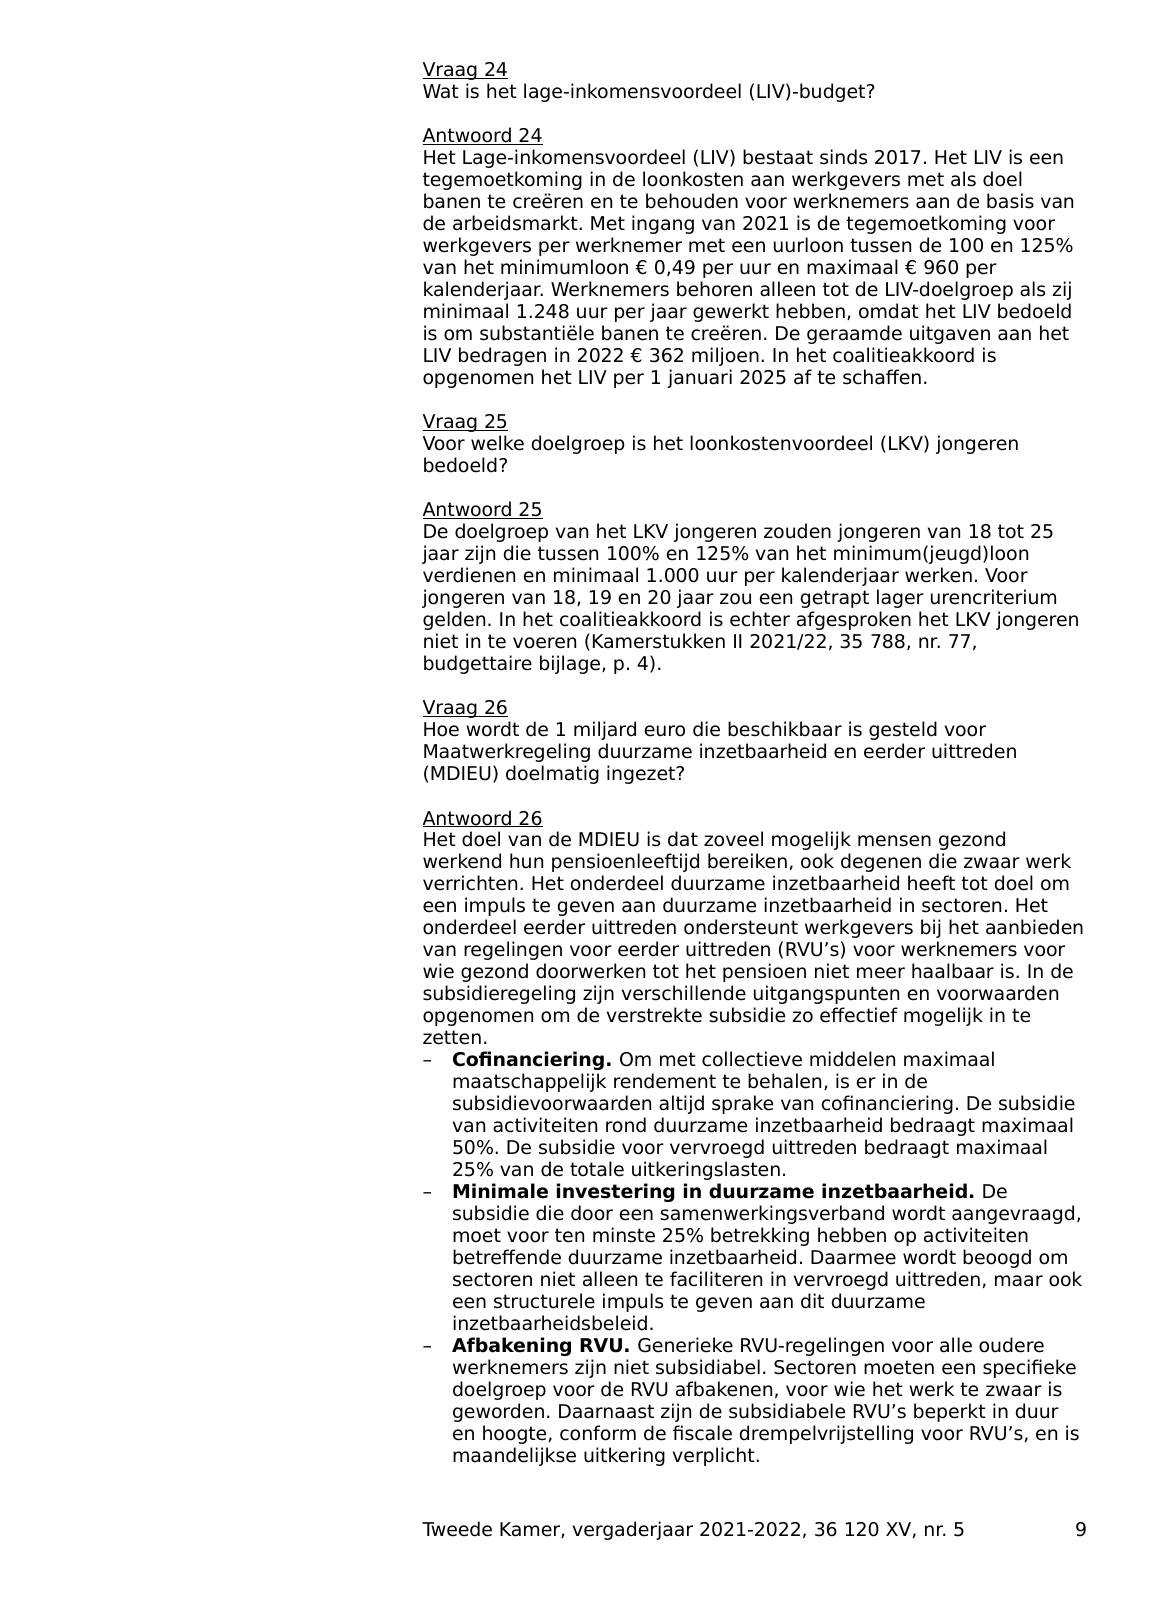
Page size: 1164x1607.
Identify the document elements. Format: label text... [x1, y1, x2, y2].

text Het Lage-inkomensvoordeel (LIV) bestaat sinds 2017. Het LIV is een tegemoetkoming in de loonkosten aan werkgevers met als doel banen te creëren en te behouden voor werknemers aan de basis van de arbeidsmarkt. Met ingang van 2021 is de tegemoetkoming voor werkgevers per werknemer met een uurloon tussen de 100 en 125% van het minimumloon € 0,49 per uur en maximaal € 960 per kalenderjaar. Werknemers behoren alleen tot de LIV-doelgroep als zij minimaal 1.248 uur per jaar gewerkt hebben, omdat het LIV bedoeld is om substantiële banen te creëren. De geraamde uitgaven aan het LIV bedragen in 2022 € 362 miljoen. In het coalitieakkoord is opgenomen het LIV per 1 januari 2025 af te schaffen. [422, 147, 1087, 389]
text Hoe wordt de 1 miljard euro die beschikbaar is gesteld voor Maatwerkregeling duurzame inzetbaarheid en eerder uittreden (MDIEU) doelmatig ingezet? [422, 719, 1087, 785]
text De doelgroep van het LKV jongeren zouden jongeren van 18 tot 25 jaar zijn die tussen 100% en 125% van het minimum(jeugd)loon verdienen en minimaal 1.000 uur per kalenderjaar werken. Voor jongeren van 18, 19 en 20 jaar zou een getrapt lager urencriterium gelden. In het coalitieakkoord is echter afgesproken het LKV jongeren niet in te voeren (Kamerstukken II 2021/22, 35 788, nr. 77, budgettaire bijlage, p. 4). [422, 521, 1087, 675]
text – Afbakening RVU. Generieke RVU-regelingen voor alle oudere werknemers zijn niet subsidiabel. Sectoren moeten een specifieke doelgroep voor de RVU afbakenen, voor wie het werk te zwaar is geworden. Daarnaast zijn de subsidiabele RVU’s beperkt in duur en hoogte, conform de fiscale drempelvrijstelling voor RVU’s, en is maandelijkse uitkering verplicht. [422, 1335, 1087, 1467]
text – Cofinanciering. Om met collectieve middelen maximaal maatschappelijk rendement te behalen, is er in de subsidievoorwaarden altijd sprake van cofinanciering. De subsidie van activiteiten rond duurzame inzetbaarheid bedraagt maximaal 50%. De subsidie voor vervroegd uittreden bedraagt maximaal 25% van de totale uitkeringslasten. [422, 1049, 1087, 1181]
text – Minimale investering in duurzame inzetbaarheid. De subsidie die door een samenwerkingsverband wordt aangevraagd, moet voor ten minste 25% betrekking hebben op activiteiten betreffende duurzame inzetbaarheid. Daarmee wordt beoogd om sectoren niet alleen te faciliteren in vervroegd uittreden, maar ook een structurele impuls te geven aan dit duurzame inzetbaarheidsbeleid. [422, 1181, 1087, 1335]
text Wat is het lage-inkomensvoordeel (LIV)-budget? [422, 81, 1087, 103]
text Antwoord 26 [422, 807, 1087, 829]
text Antwoord 24 [422, 125, 1087, 147]
text Het doel van de MDIEU is dat zoveel mogelijk mensen gezond werkend hun pensioenleeftijd bereiken, ook degenen die zwaar werk verrichten. Het onderdeel duurzame inzetbaarheid heeft tot doel om een impuls te geven aan duurzame inzetbaarheid in sectoren. Het onderdeel eerder uittreden ondersteunt werkgevers bij het aanbieden van regelingen voor eerder uittreden (RVU’s) voor werknemers voor wie gezond doorwerken tot het pensioen niet meer haalbaar is. In de subsidieregeling zijn verschillende uitgangspunten en voorwaarden opgenomen om de verstrekte subsidie zo effectief mogelijk in te zetten. [422, 829, 1087, 1049]
text Vraag 25 [422, 411, 1087, 433]
text Vraag 24 [422, 59, 1087, 81]
text Antwoord 25 [422, 499, 1087, 521]
text Vraag 26 [422, 697, 1087, 719]
text Voor welke doelgroep is het loonkostenvoordeel (LKV) jongeren bedoeld? [422, 433, 1087, 477]
